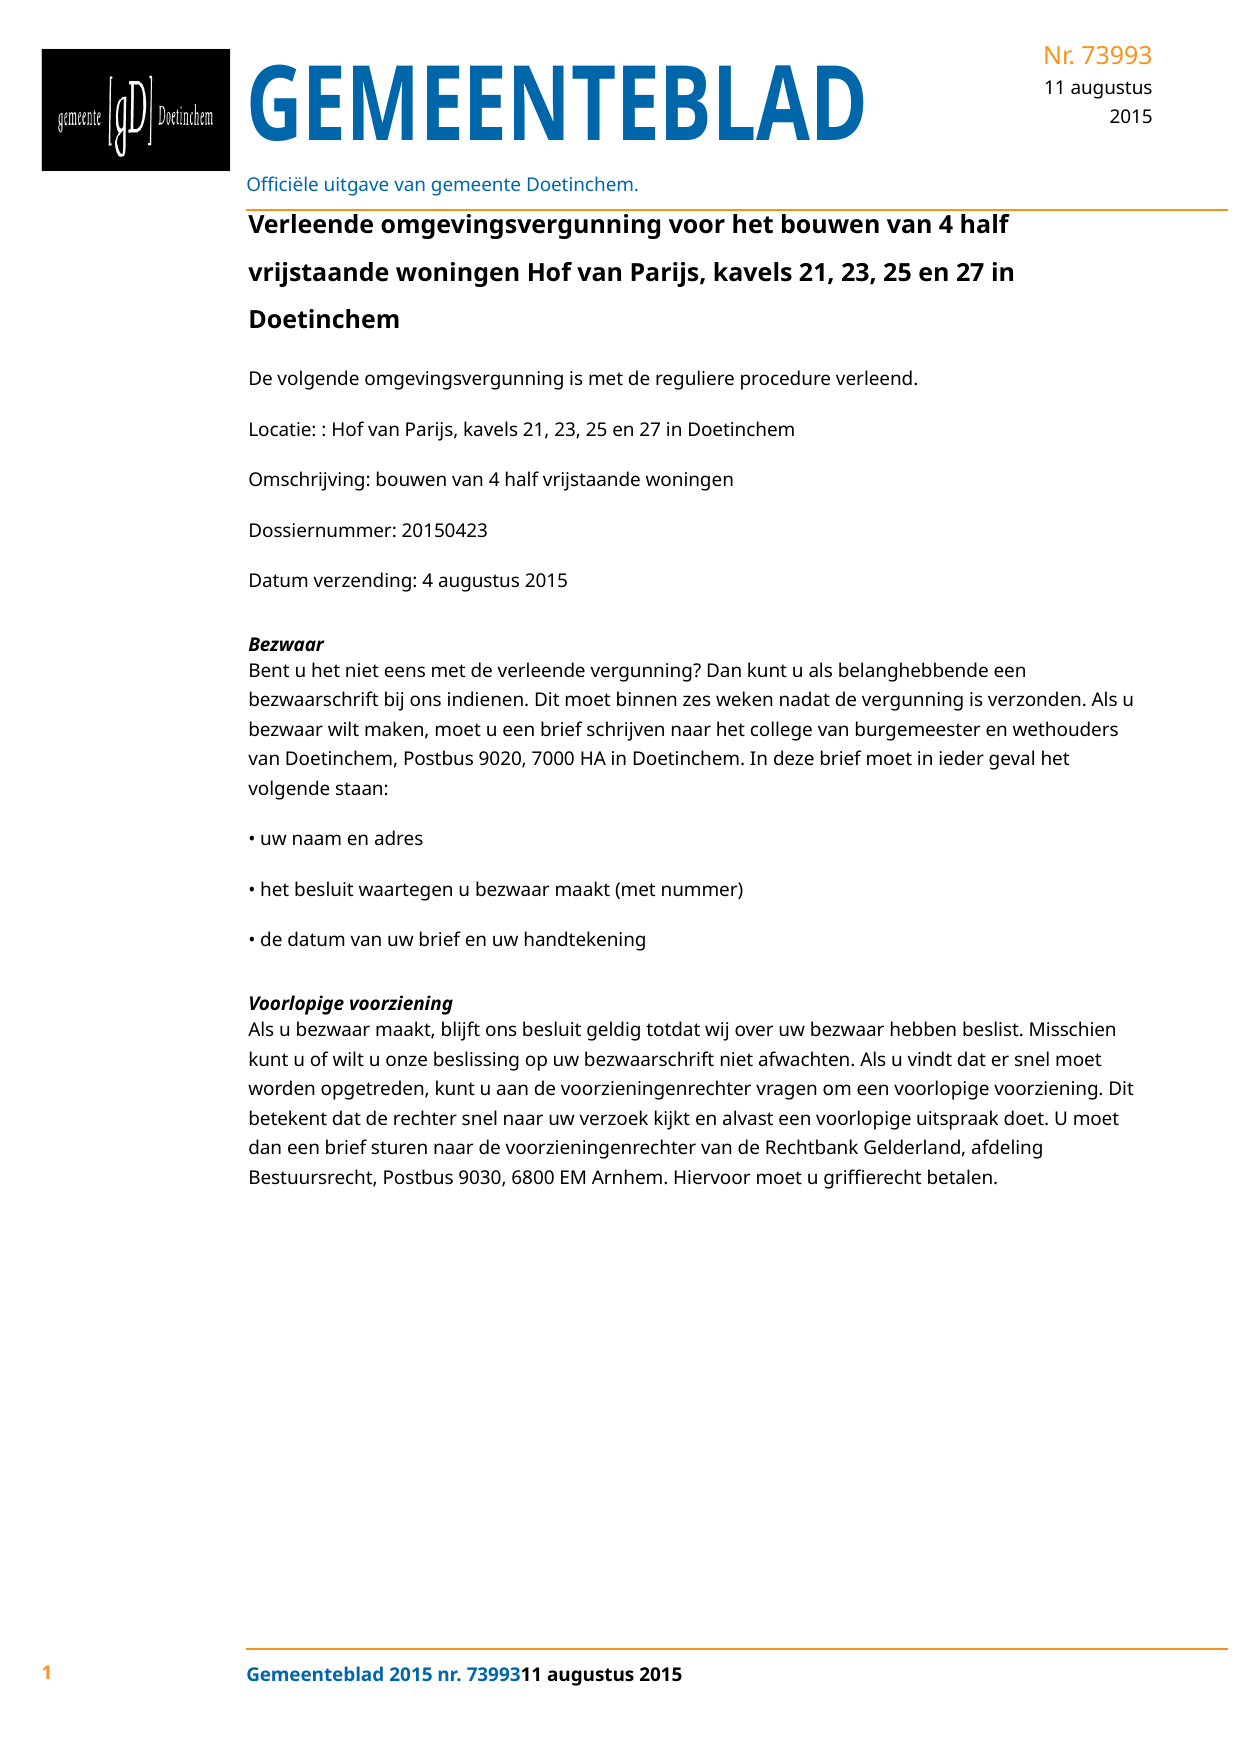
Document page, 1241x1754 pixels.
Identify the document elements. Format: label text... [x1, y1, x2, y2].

text • uw naam en adres [248, 826, 1152, 851]
text Omschrijving: bouwen van 4 half vrijstaande woningen [248, 466, 1152, 492]
text Voorlopige voorziening [248, 990, 1152, 1016]
text Locatie: : Hof van Parijs, kavels 21, 23, 25 en 27 in Doetinchem [248, 416, 1152, 442]
text Als u bezwaar maakt, blijft ons besluit geldig totdat wij over uw bezwaar hebben beslist. Misschien kunt u of wilt u onze beslissing op uw bezwaarschrift niet afwachten. Als u vindt dat er snel moet worden opgetreden, kunt u aan de voorzieningenrechter vragen om een voorlopige voorziening. Dit betekent dat de rechter snel naar uw verzoek kijkt en alvast een voorlopige uitspraak doet. U moet dan een brief sturen naar de voorzieningenrechter van de Rechtbank Gelderland, afdeling Bestuursrecht, Postbus 9030, 6800 EM Arnhem. Hiervoor moet u griffierecht betalen. [248, 1016, 1152, 1190]
text Dossiernummer: 20150423 [248, 517, 1152, 542]
text Bezwaar [248, 631, 1152, 657]
text • het besluit waartegen u bezwaar maakt (met nummer) [248, 876, 1152, 902]
picture [41, 47, 231, 172]
text De volgende omgevingsvergunning is met de reguliere procedure verleend. [248, 366, 1152, 391]
text Datum verzending: 4 augustus 2015 [248, 567, 1152, 593]
text Bent u het niet eens met de verleende vergunning? Dan kunt u als belanghebbende een bezwaarschrift bij ons indienen. Dit moet binnen zes weken nadat de vergunning is verzonden. Als u bezwaar wilt maken, moet u een brief schrijven naar het college van burgemeester en wethouders van Doetinchem, Postbus 9020, 7000 HA in Doetinchem. In deze brief moet in ieder geval het volgende staan: [248, 657, 1152, 801]
text • de datum van uw brief en uw handtekening [248, 926, 1152, 952]
text Verleende omgevingsvergunning voor het bouwen van 4 half vrijstaande woningen Hof van Parijs, kavels 21, 23, 25 en 27 in Doetinchem [248, 211, 1152, 336]
